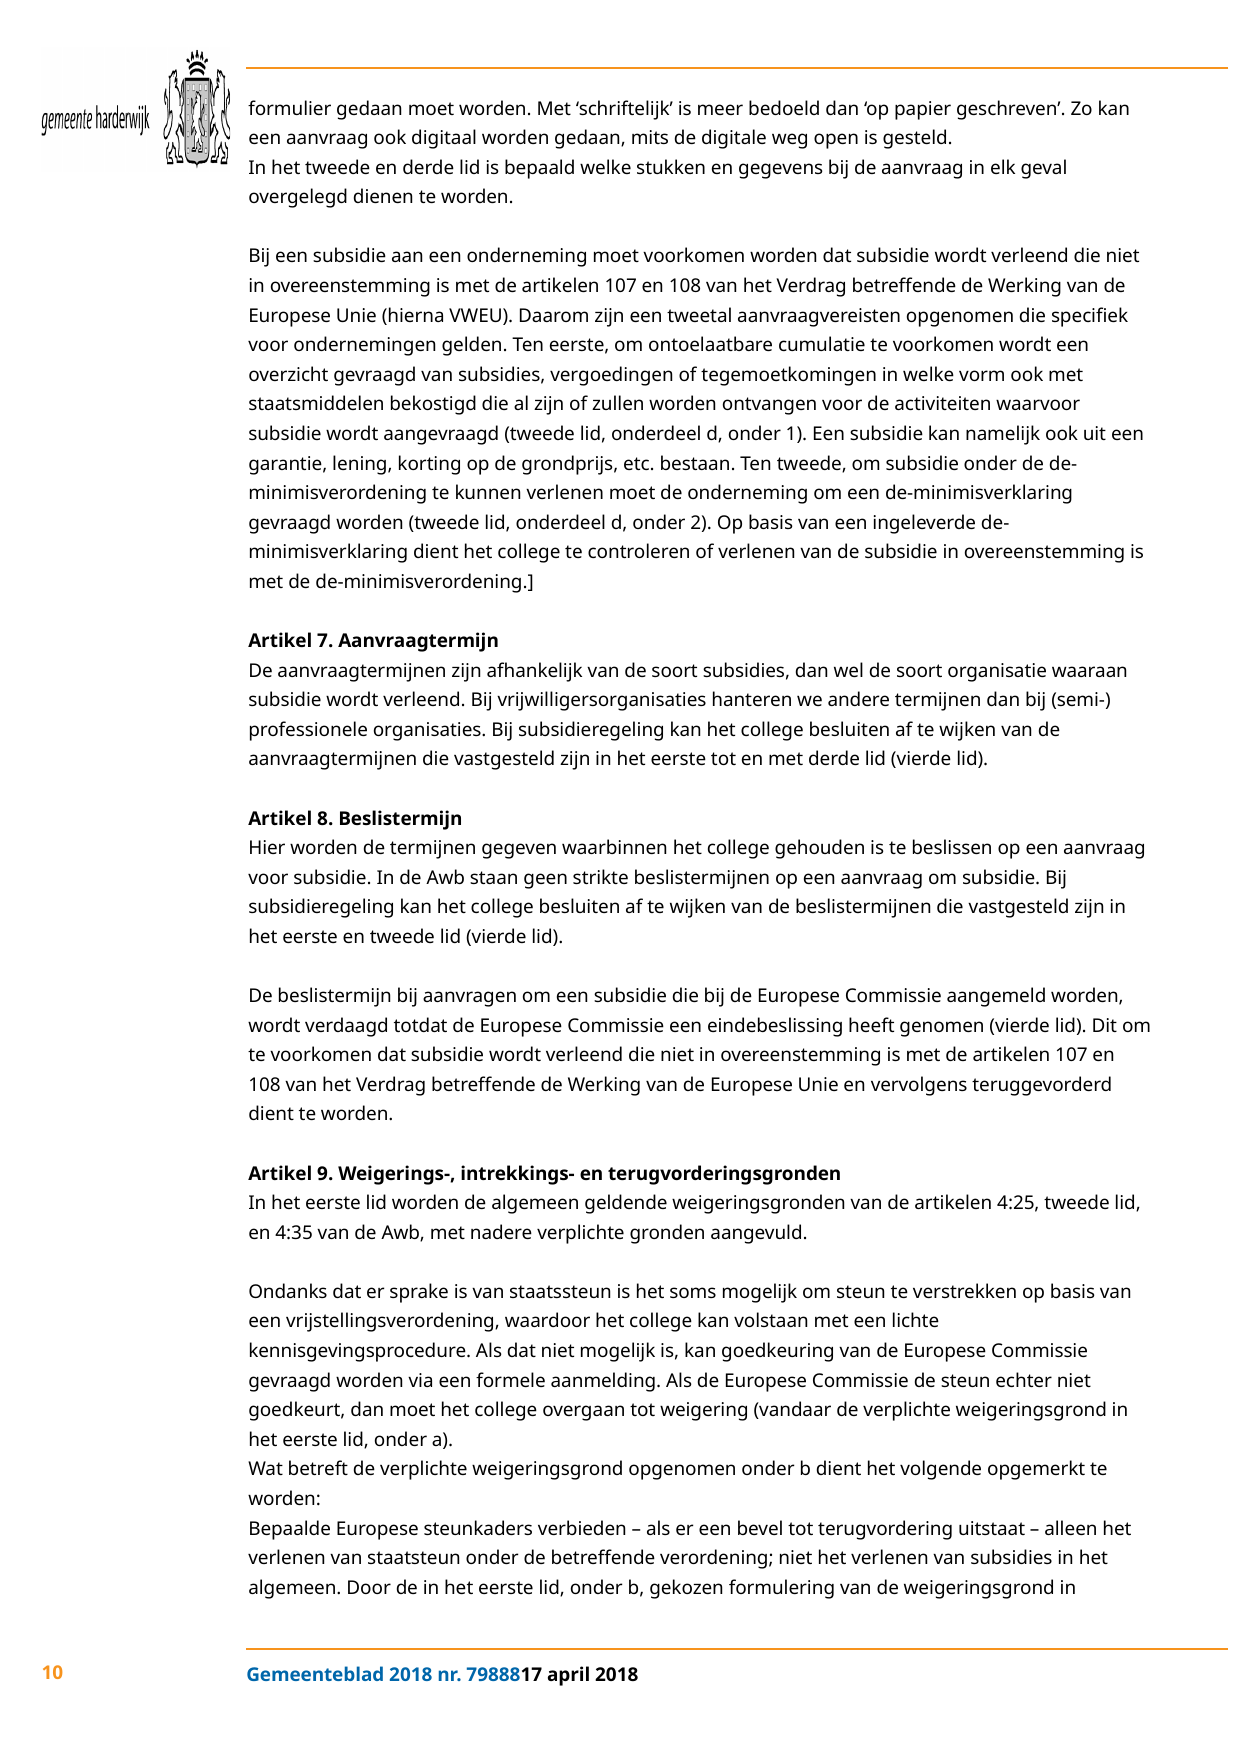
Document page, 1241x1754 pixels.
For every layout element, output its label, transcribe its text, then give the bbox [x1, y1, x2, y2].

text Bij een subsidie aan een onderneming moet voorkomen worden dat subsidie wordt verleend die niet in overeenstemming is met de artikelen 107 en 108 van het Verdrag betreffende de Werking van de Europese Unie (hierna VWEU). Daarom zijn een tweetal aanvraagvereisten opgenomen die specifiek voor ondernemingen gelden. Ten eerste, om ontoelaatbare cumulatie te voorkomen wordt een overzicht gevraagd van subsidies, vergoedingen of tegemoetkomingen in welke vorm ook met staatsmiddelen bekostigd die al zijn of zullen worden ontvangen voor de activiteiten waarvoor subsidie wordt aangevraagd (tweede lid, onderdeel d, onder 1). Een subsidie kan namelijk ook uit een garantie, lening, korting op de grondprijs, etc. bestaan. Ten tweede, om subsidie onder de de-minimisverordening te kunnen verlenen moet de onderneming om een de-minimisverklaring gevraagd worden (tweede lid, onderdeel d, onder 2). Op basis van een ingeleverde de-minimisverklaring dient het college te controleren of verlenen van de subsidie in overeenstemming is met de de-minimisverordening.] [248, 243, 1152, 594]
text Bepaalde Europese steunkaders verbieden – als er een bevel tot terugvordering uitstaat – alleen het verlenen van staatsteun onder de betreffende verordening; niet het verlenen van subsidies in het algemeen. Door de in het eerste lid, onder b, gekozen formulering van de weigeringsgrond in [248, 1515, 1152, 1600]
text Artikel 7. Aanvraagtermijn [248, 627, 1152, 653]
text In het tweede en derde lid is bepaald welke stukken en gegevens bij de aanvraag in elk geval overgelegd dienen te worden. [248, 154, 1152, 209]
picture [41, 47, 231, 172]
text De aanvraagtermijnen zijn afhankelijk van de soort subsidies, dan wel de soort organisatie waaraan subsidie wordt verleend. Bij vrijwilligersorganisaties hanteren we andere termijnen dan bij (semi-) professionele organisaties. Bij subsidieregeling kan het college besluiten af te wijken van de aanvraagtermijnen die vastgesteld zijn in het eerste tot en met derde lid (vierde lid). [248, 657, 1152, 771]
text Ondanks dat er sprake is van staatssteun is het soms mogelijk om steun te verstrekken op basis van een vrijstellingsverordening, waardoor het college kan volstaan met een lichte kennisgevingsprocedure. Als dat niet mogelijk is, kan goedkeuring van de Europese Commissie gevraagd worden via een formele aanmelding. Als de Europese Commissie de steun echter niet goedkeurt, dan moet het college overgaan tot weigering (vandaar de verplichte weigeringsgrond in het eerste lid, onder a). [248, 1278, 1152, 1452]
text Artikel 9. Weigerings-, intrekkings- en terugvorderingsgronden [248, 1160, 1152, 1186]
text Hier worden de termijnen gegeven waarbinnen het college gehouden is te beslissen op een aanvraag voor subsidie. In de Awb staan geen strikte beslistermijnen op een aanvraag om subsidie. Bij subsidieregeling kan het college besluiten af te wijken van de beslistermijnen die vastgesteld zijn in het eerste en tweede lid (vierde lid). [248, 834, 1152, 949]
text In het eerste lid worden de algemeen geldende weigeringsgronden van de artikelen 4:25, tweede lid, en 4:35 van de Awb, met nadere verplichte gronden aangevuld. [248, 1189, 1152, 1245]
text formulier gedaan moet worden. Met ‘schriftelijk’ is meer bedoeld dan ‘op papier geschreven’. Zo kan een aanvraag ook digitaal worden gedaan, mits de digitale weg open is gesteld. [248, 95, 1152, 150]
text Wat betreft de verplichte weigeringsgrond opgenomen onder b dient het volgende opgemerkt te worden: [248, 1456, 1152, 1511]
text Artikel 8. Beslistermijn [248, 805, 1152, 831]
text De beslistermijn bij aanvragen om een subsidie die bij de Europese Commissie aangemeld worden, wordt verdaagd totdat de Europese Commissie een eindebeslissing heeft genomen (vierde lid). Dit om te voorkomen dat subsidie wordt verleend die niet in overeenstemming is met de artikelen 107 en 108 van het Verdrag betreffende de Werking van de Europese Unie en vervolgens teruggevorderd dient te worden. [248, 982, 1152, 1126]
